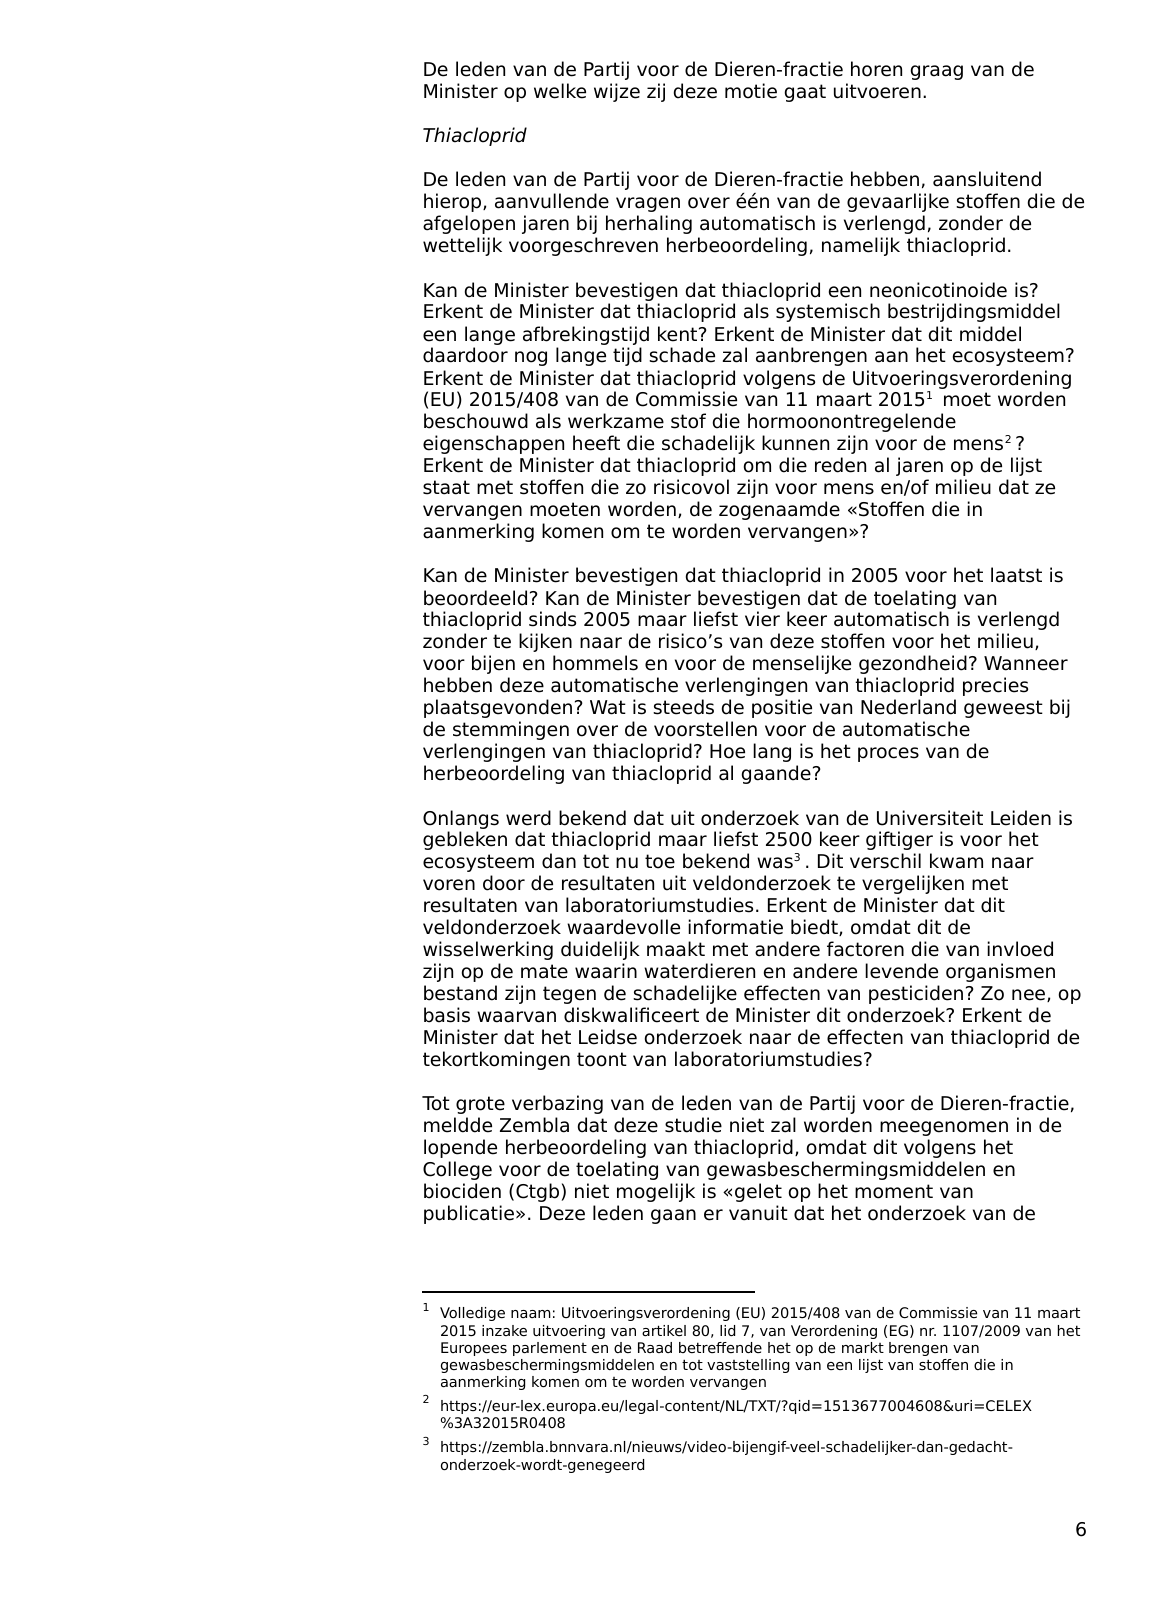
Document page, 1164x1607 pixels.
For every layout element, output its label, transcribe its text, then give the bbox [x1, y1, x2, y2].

text Kan de Minister bevestigen dat thiacloprid in 2005 voor het laatst is beoordeeld? Kan de Minister bevestigen dat de toelating van thiacloprid sinds 2005 maar liefst vier keer automatisch is verlengd zonder te kijken naar de risico’s van deze stoffen voor het milieu, voor bijen en hommels en voor de menselijke gezondheid? Wanneer hebben deze automatische verlengingen van thiacloprid precies plaatsgevonden? Wat is steeds de positie van Nederland geweest bij de stemmingen over de voorstellen voor de automatische verlengingen van thiacloprid? Hoe lang is het proces van de herbeoordeling van thiacloprid al gaande? [422, 565, 1087, 785]
text https://eur-lex.europa.eu/legal-content/NL/TXT/?qid=1513677004608&uri=CELEX%3A32015R0408 [422, 1393, 1087, 1432]
text https://zembla.bnnvara.nl/nieuws/video-bijengif-veel-schadelijker-dan-gedacht-onderzoek-wordt-genegeerd [422, 1435, 1087, 1474]
text Erkent de Minister dat thiacloprid om die reden al jaren op de lijst staat met stoffen die zo risicovol zijn voor mens en/of milieu dat ze vervangen moeten worden, de zogenaamde «Stoffen die in aanmerking komen om te worden vervangen»? [422, 455, 1087, 543]
subtitle Thiacloprid [422, 125, 1087, 147]
text Onlangs werd bekend dat uit onderzoek van de Universiteit Leiden is gebleken dat thiacloprid maar liefst 2500 keer giftiger is voor het ecosysteem dan tot nu toe bekend was. Dit verschil kwam naar voren door de resultaten uit veldonderzoek te vergelijken met resultaten van laboratoriumstudies. Erkent de Minister dat dit veldonderzoek waardevolle informatie biedt, omdat dit de wisselwerking duidelijk maakt met andere factoren die van invloed zijn op de mate waarin waterdieren en andere levende organismen bestand zijn tegen de schadelijke effecten van pesticiden? Zo nee, op basis waarvan diskwalificeert de Minister dit onderzoek? Erkent de Minister dat het Leidse onderzoek naar de effecten van thiacloprid de tekortkomingen toont van laboratoriumstudies? [422, 807, 1087, 1071]
text De leden van de Partij voor de Dieren-fractie horen graag van de Minister op welke wijze zij deze motie gaat uitvoeren. [422, 59, 1087, 103]
text De leden van de Partij voor de Dieren-fractie hebben, aansluitend hierop, aanvullende vragen over één van de gevaarlijke stoffen die de afgelopen jaren bij herhaling automatisch is verlengd, zonder de wettelijk voorgeschreven herbeoordeling, namelijk thiacloprid. [422, 169, 1087, 257]
text Volledige naam: Uitvoeringsverordening (EU) 2015/408 van de Commissie van 11 maart 2015 inzake uitvoering van artikel 80, lid 7, van Verordening (EG) nr. 1107/2009 van het Europees parlement en de Raad betreffende het op de markt brengen van gewasbeschermingsmiddelen en tot vaststelling van een lijst van stoffen die in aanmerking komen om te worden vervangen [422, 1301, 1087, 1391]
text Kan de Minister bevestigen dat thiacloprid een neonicotinoide is? Erkent de Minister dat thiacloprid als systemisch bestrijdingsmiddel een lange afbrekingstijd kent? Erkent de Minister dat dit middel daardoor nog lange tijd schade zal aanbrengen aan het ecosysteem? Erkent de Minister dat thiacloprid volgens de Uitvoeringsverordening (EU) 2015/408 van de Commissie van 11 maart 2015 moet worden beschouwd als werkzame stof die hormoonontregelende eigenschappen heeft die schadelijk kunnen zijn voor de mens? [422, 279, 1087, 455]
text Tot grote verbazing van de leden van de Partij voor de Dieren-fractie, meldde Zembla dat deze studie niet zal worden meegenomen in de lopende herbeoordeling van thiacloprid, omdat dit volgens het College voor de toelating van gewasbeschermingsmiddelen en biociden (Ctgb) niet mogelijk is «gelet op het moment van publicatie». Deze leden gaan er vanuit dat het onderzoek van de [422, 1093, 1087, 1225]
